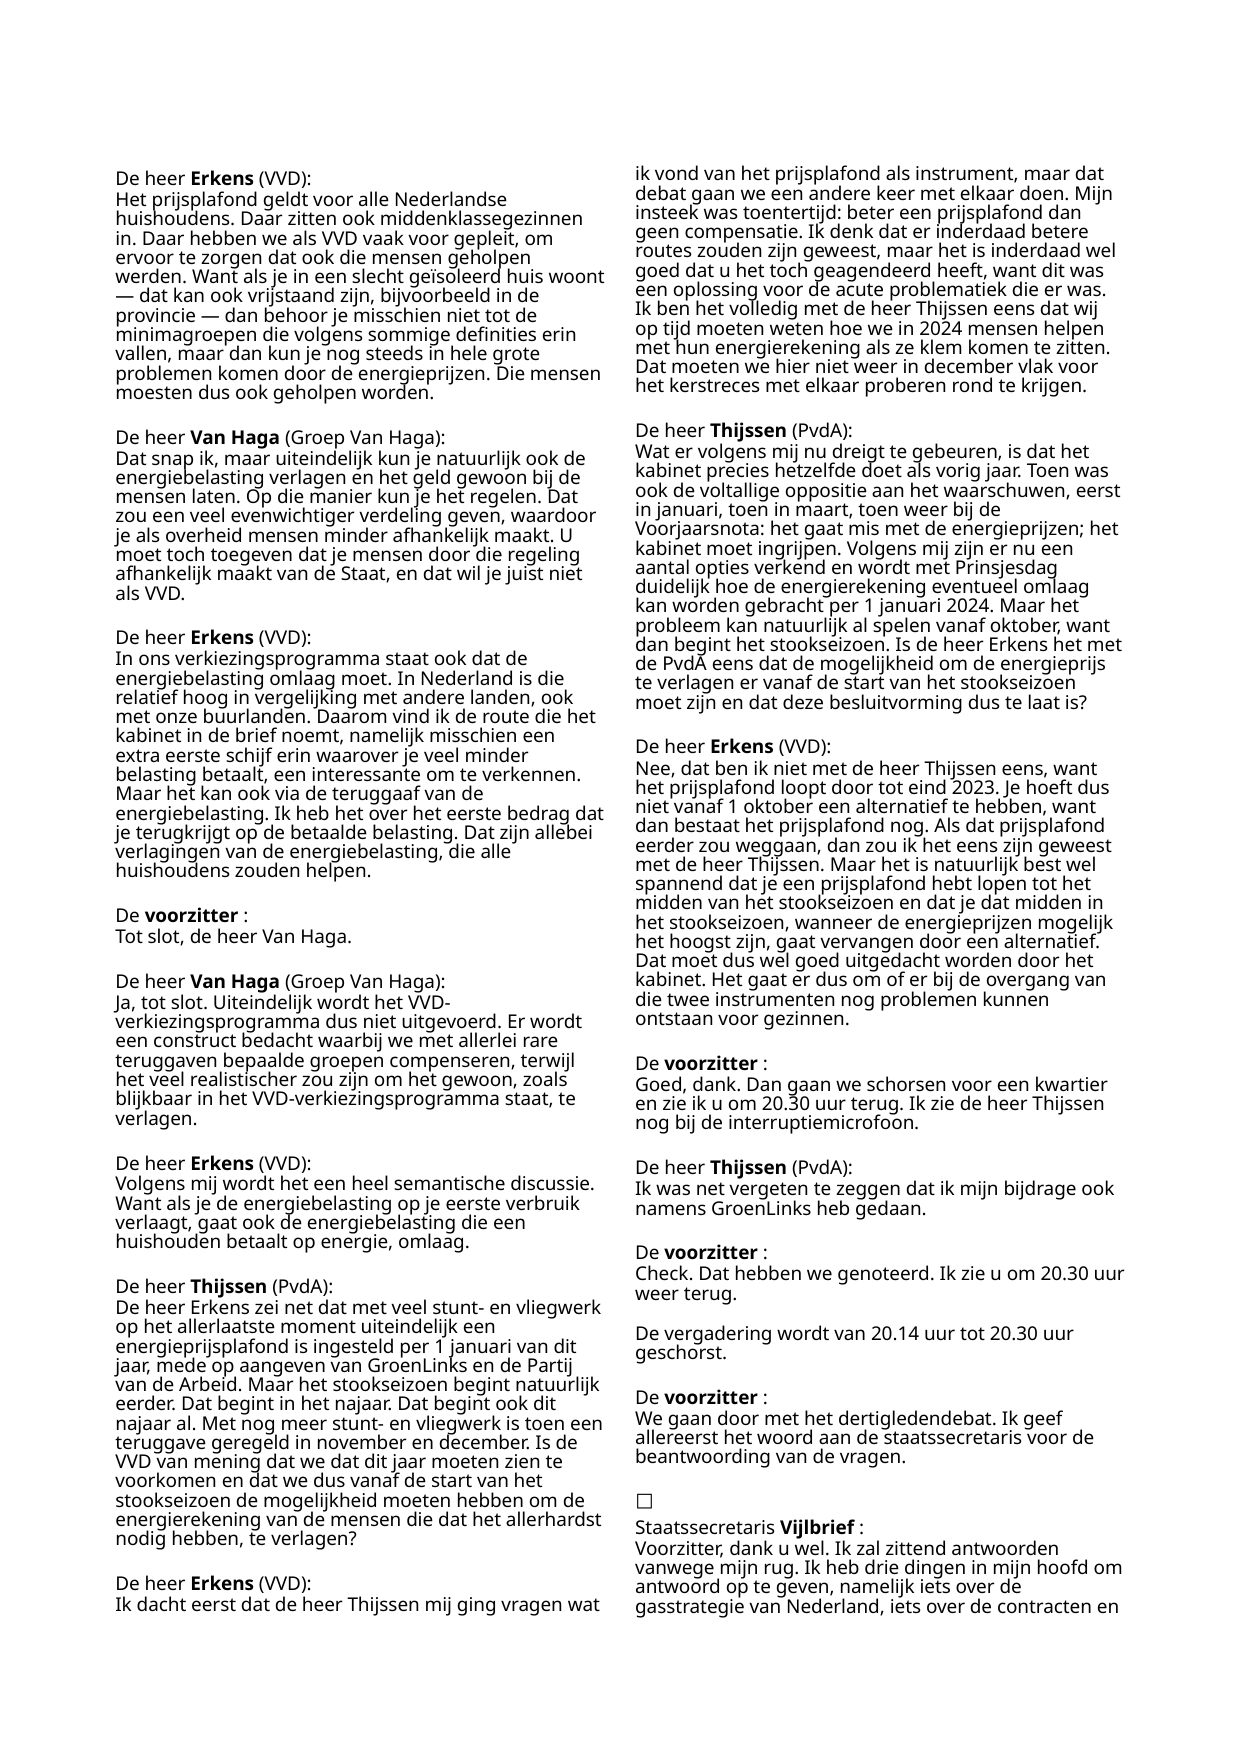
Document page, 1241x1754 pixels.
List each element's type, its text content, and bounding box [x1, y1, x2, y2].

text De heer Thijssen (PvdA): [635, 1154, 1125, 1180]
text Goed, dank. Dan gaan we schorsen voor een kwartier en zie ik u om 20.30 uur terug. Ik zie de heer Thijssen nog bij de interruptiemicrofoon. [635, 1076, 1125, 1134]
text ⬜ [635, 1488, 1125, 1514]
text De heer Erkens (VVD): [115, 165, 605, 191]
text In ons verkiezingsprogramma staat ook dat de energiebelasting omlaag moet. In Nederland is die relatief hoog in vergelijking met andere landen, ook met onze buurlanden. Daarom vind ik de route die het kabinet in de brief noemt, namelijk misschien een extra eerste schijf erin waarover je veel minder belasting betaalt, een interessante om te verkennen. Maar het kan ook via de teruggaaf van de energiebelasting. Ik heb het over het eerste bedrag dat je terugkrijgt op de betaalde belasting. Dat zijn allebei verlagingen van de energiebelasting, die alle huishoudens zouden helpen. [115, 650, 605, 882]
text De heer Erkens (VVD): [115, 1570, 605, 1596]
text De voorzitter : [635, 1239, 1125, 1265]
text De voorzitter : [635, 1050, 1125, 1076]
text Ik dacht eerst dat de heer Thijssen mij ging vragen wat [115, 1596, 605, 1615]
text De voorzitter : [115, 902, 605, 928]
text De heer Erkens zei net dat met veel stunt- en vliegwerk op het allerlaatste moment uiteindelijk een energieprijsplafond is ingesteld per 1 januari van dit jaar, mede op aangeven van GroenLinks en de Partij van de Arbeid. Maar het stookseizoen begint natuurlijk eerder. Dat begint in het najaar. Dat begint ook dit najaar al. Met nog meer stunt- en vliegwerk is toen een teruggave geregeld in november en december. Is de VVD van mening dat we dat dit jaar moeten zien te voorkomen en dat we dus vanaf de start van het stookseizoen de mogelijkheid moeten hebben om de energierekening van de mensen die dat het allerhardst nodig hebben, te verlagen? [115, 1299, 605, 1549]
text Check. Dat hebben we genoteerd. Ik zie u om 20.30 uur weer terug. [635, 1265, 1125, 1304]
text De heer Erkens (VVD): [635, 734, 1125, 759]
text Volgens mij wordt het een heel semantische discussie. Want als je de energiebelasting op je eerste verbruik verlaagt, gaat ook de energiebelasting die een huishouden betaalt op energie, omlaag. [115, 1175, 605, 1252]
text Voorzitter, dank u wel. Ik zal zittend antwoorden vanwege mijn rug. Ik heb drie dingen in mijn hoofd om antwoord op te geven, namelijk iets over de gasstrategie van Nederland, iets over de contracten en [635, 1540, 1125, 1617]
text De heer Erkens (VVD): [115, 624, 605, 650]
text Nee, dat ben ik niet met de heer Thijssen eens, want het prijsplafond loopt door tot eind 2023. Je hoeft dus niet vanaf 1 oktober een alternatief te hebben, want dan bestaat het prijsplafond nog. Als dat prijsplafond eerder zou weggaan, dan zou ik het eens zijn geweest met de heer Thijssen. Maar het is natuurlijk best wel spannend dat je een prijsplafond hebt lopen tot het midden van het stookseizoen en dat je dat midden in het stookseizoen, wanneer de energieprijzen mogelijk het hoogst zijn, gaat vervangen door een alternatief. Dat moet dus wel goed uitgedacht worden door het kabinet. Het gaat er dus om of er bij de overgang van die twee instrumenten nog problemen kunnen ontstaan voor gezinnen. [635, 759, 1125, 1029]
text De heer Thijssen (PvdA): [635, 417, 1125, 443]
text De vergadering wordt van 20.14 uur tot 20.30 uur geschorst. [635, 1325, 1125, 1363]
text De voorzitter : [635, 1384, 1125, 1410]
text De heer Van Haga (Groep Van Haga): [115, 968, 605, 994]
text Tot slot, de heer Van Haga. [115, 928, 605, 947]
text Dat snap ik, maar uiteindelijk kun je natuurlijk ook de energiebelasting verlagen en het geld gewoon bij de mensen laten. Op die manier kun je het regelen. Dat zou een veel evenwichtiger verdeling geven, waardoor je als overheid mensen minder afhankelijk maakt. U moet toch toegeven dat je mensen door die regeling afhankelijk maakt van de Staat, en dat wil je juist niet als VVD. [115, 449, 605, 604]
text Het prijsplafond geldt voor alle Nederlandse huishoudens. Daar zitten ook middenklassegezinnen in. Daar hebben we als VVD vaak voor gepleit, om ervoor te zorgen dat ook die mensen geholpen werden. Want als je in een slecht geïsoleerd huis woont — dat kan ook vrijstaand zijn, bijvoorbeeld in de provincie — dan behoor je misschien niet tot de minimagroepen die volgens sommige definities erin vallen, maar dan kun je nog steeds in hele grote problemen komen door de energieprijzen. Die mensen moesten dus ook geholpen worden. [115, 191, 605, 403]
text De heer Van Haga (Groep Van Haga): [115, 424, 605, 449]
text Staatssecretaris Vijlbrief : [635, 1514, 1125, 1540]
text Ik was net vergeten te zeggen dat ik mijn bijdrage ook namens GroenLinks heb gedaan. [635, 1180, 1125, 1219]
text De heer Thijssen (PvdA): [115, 1273, 605, 1299]
text Ja, tot slot. Uiteindelijk wordt het VVD-verkiezingsprogramma dus niet uitgevoerd. Er wordt een construct bedacht waarbij we met allerlei rare teruggaven bepaalde groepen compenseren, terwijl het veel realistischer zou zijn om het gewoon, zoals blijkbaar in het VVD-verkiezingsprogramma staat, te verlagen. [115, 994, 605, 1129]
text Wat er volgens mij nu dreigt te gebeuren, is dat het kabinet precies hetzelfde doet als vorig jaar. Toen was ook de voltallige oppositie aan het waarschuwen, eerst in januari, toen in maart, toen weer bij de Voorjaarsnota: het gaat mis met de energieprijzen; het kabinet moet ingrijpen. Volgens mij zijn er nu een aantal opties verkend en wordt met Prinsjesdag duidelijk hoe de energierekening eventueel omlaag kan worden gebracht per 1 januari 2024. Maar het probleem kan natuurlijk al spelen vanaf oktober, want dan begint het stookseizoen. Is de heer Erkens het met de PvdA eens dat de mogelijkheid om de energieprijs te verlagen er vanaf de start van het stookseizoen moet zijn en dat deze besluitvorming dus te laat is? [635, 443, 1125, 713]
text We gaan door met het dertigledendebat. Ik geef allereerst het woord aan de staatssecretaris voor de beantwoording van de vragen. [635, 1410, 1125, 1468]
text ik vond van het prijsplafond als instrument, maar dat debat gaan we een andere keer met elkaar doen. Mijn insteek was toentertijd: beter een prijsplafond dan geen compensatie. Ik denk dat er inderdaad betere routes zouden zijn geweest, maar het is inderdaad wel goed dat u het toch geagendeerd heeft, want dit was een oplossing voor de acute problematiek die er was. Ik ben het volledig met de heer Thijssen eens dat wij op tijd moeten weten hoe we in 2024 mensen helpen met hun energierekening als ze klem komen te zitten. Dat moeten we hier niet weer in december vlak voor het kerstreces met elkaar proberen rond te krijgen. [635, 165, 1125, 397]
text De heer Erkens (VVD): [115, 1150, 605, 1175]
